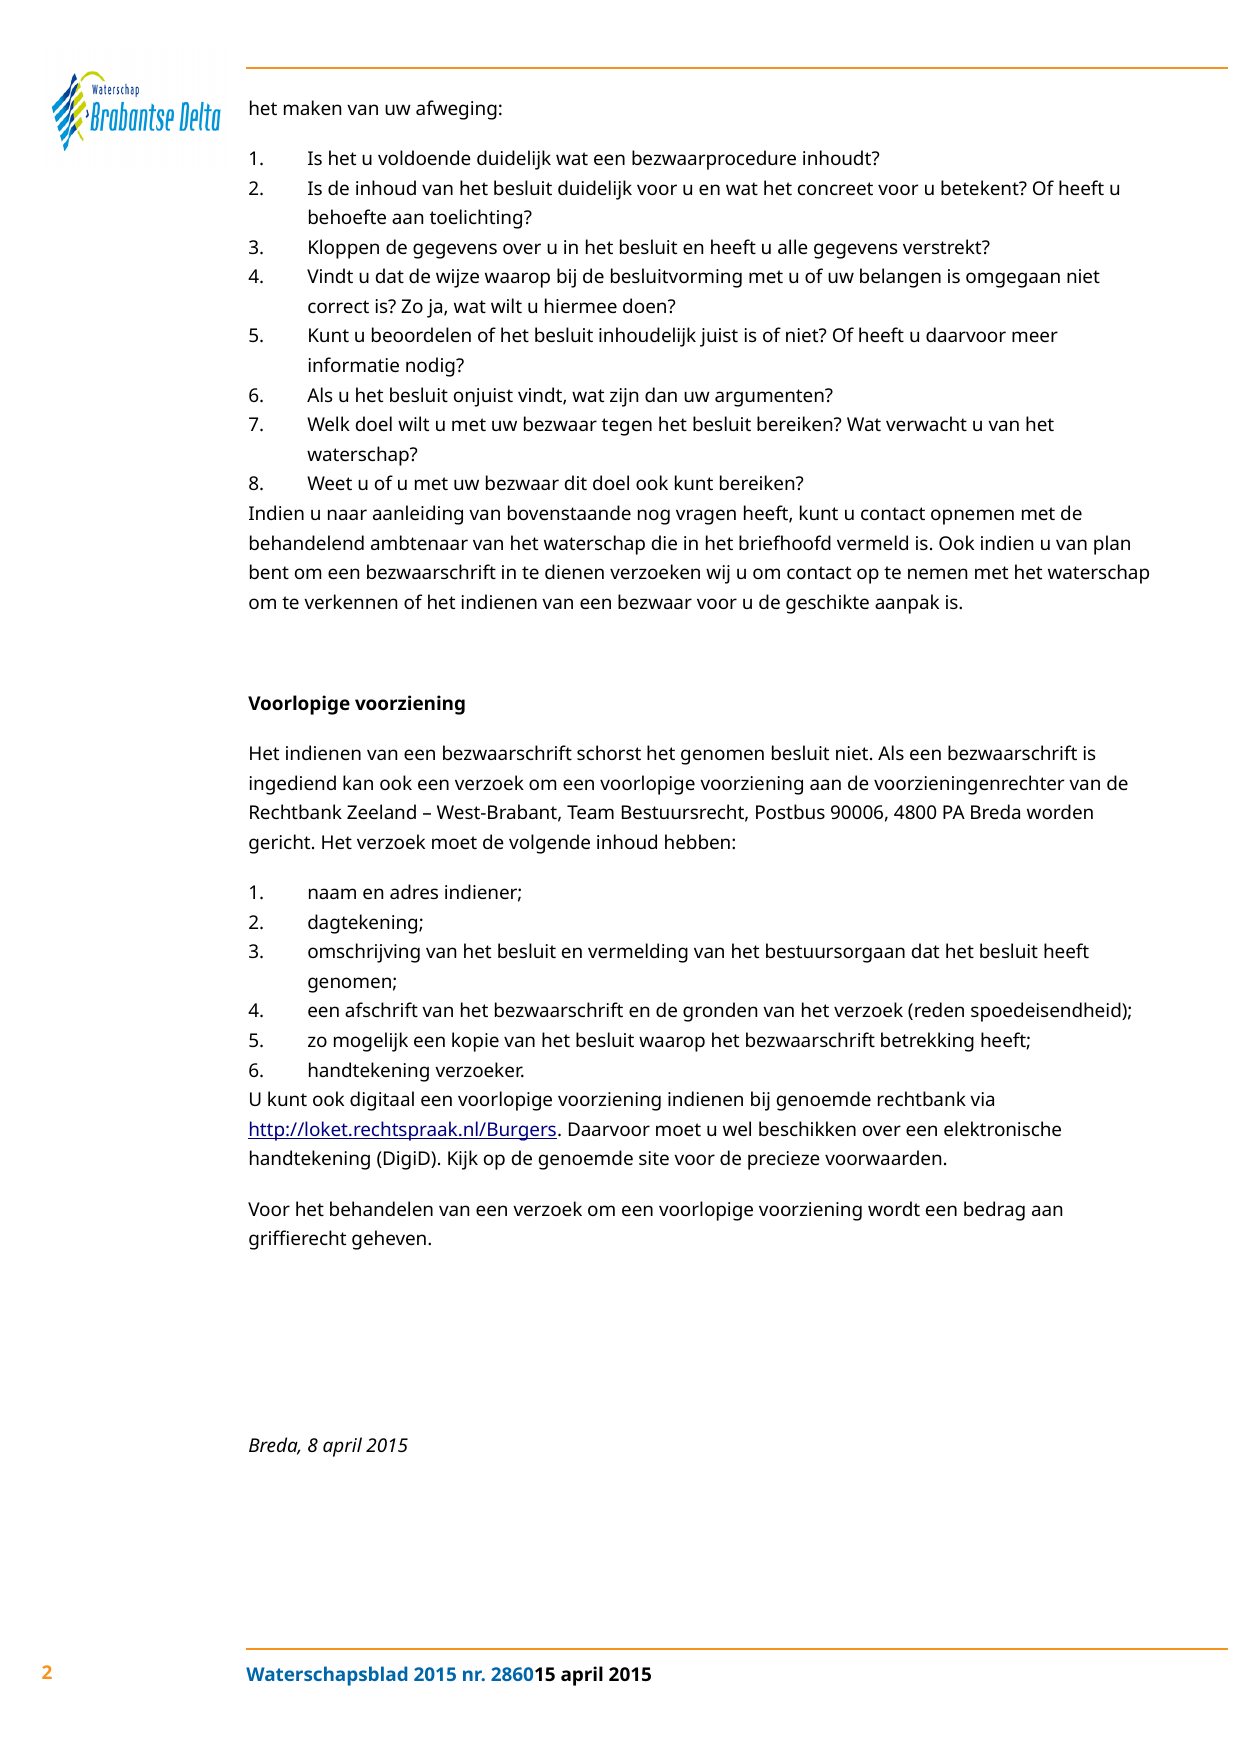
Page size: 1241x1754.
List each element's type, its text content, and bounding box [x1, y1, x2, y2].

list handtekening verzoeker. [248, 1057, 1152, 1083]
list naam en adres indiener; [248, 879, 1152, 905]
text Breda, 8 april 2015 [248, 1432, 1152, 1458]
text Indien u naar aanleiding van bovenstaande nog vragen heeft, kunt u contact opnemen met de behandelend ambtenaar van het waterschap die in het briefhoofd vermeld is. Ook indien u van plan bent om een bezwaarschrift in te dienen verzoeken wij u om contact op te nemen met het waterschap om te verkennen of het indienen van een bezwaar voor u de geschikte aanpak is. [248, 500, 1152, 615]
text Voor het behandelen van een verzoek om een voorlopige voorziening wordt een bedrag aan griffierecht geheven. [248, 1196, 1152, 1251]
list een afschrift van het bezwaarschrift en de gronden van het verzoek (reden spoedeisendheid); [248, 998, 1152, 1023]
list Als u het besluit onjuist vindt, wat zijn dan uw argumenten? [248, 382, 1152, 408]
text Voorlopige voorziening [248, 690, 1152, 716]
list dagtekening; [248, 909, 1152, 935]
list Vindt u dat de wijze waarop bij de besluitvorming met u of uw belangen is omgegaan niet correct is? Zo ja, wat wilt u hiermee doen? [248, 263, 1152, 319]
list omschrijving van het besluit en vermelding van het bestuursorgaan dat het besluit heeft genomen; [248, 938, 1152, 994]
list Kunt u beoordelen of het besluit inhoudelijk juist is of niet? Of heeft u daarvoor meer informatie nodig? [248, 323, 1152, 378]
list Welk doel wilt u met uw bezwaar tegen het besluit bereiken? Wat verwacht u van het waterschap? [248, 411, 1152, 467]
text het maken van uw afweging: [248, 95, 1152, 121]
list Kloppen de gegevens over u in het besluit en heeft u alle gegevens verstrekt? [248, 234, 1152, 260]
list zo mogelijk een kopie van het besluit waarop het bezwaarschrift betrekking heeft; [248, 1027, 1152, 1053]
text Het indienen van een bezwaarschrift schorst het genomen besluit niet. Als een bezwaarschrift is ingediend kan ook een verzoek om een voorlopige voorziening aan de voorzieningenrechter van de Rechtbank Zeeland – West-Brabant, Team Bestuursrecht, Postbus 90006, 4800 PA Breda worden gericht. Het verzoek moet de volgende inhoud hebben: [248, 740, 1152, 855]
list Is de inhoud van het besluit duidelijk voor u en wat het concreet voor u betekent? Of heeft u behoefte aan toelichting? [248, 175, 1152, 230]
list Weet u of u met uw bezwaar dit doel ook kunt bereiken? [248, 471, 1152, 496]
picture [41, 47, 231, 172]
text U kunt ook digitaal een voorlopige voorziening indienen bij genoemde rechtbank via http://loket.rechtspraak.nl/Burgers. Daarvoor moet u wel beschikken over een elektronische handtekening (DigiD). Kijk op de genoemde site voor de precieze voorwaarden. [248, 1086, 1152, 1171]
list Is het u voldoende duidelijk wat een bezwaarprocedure inhoudt? [248, 145, 1152, 171]
